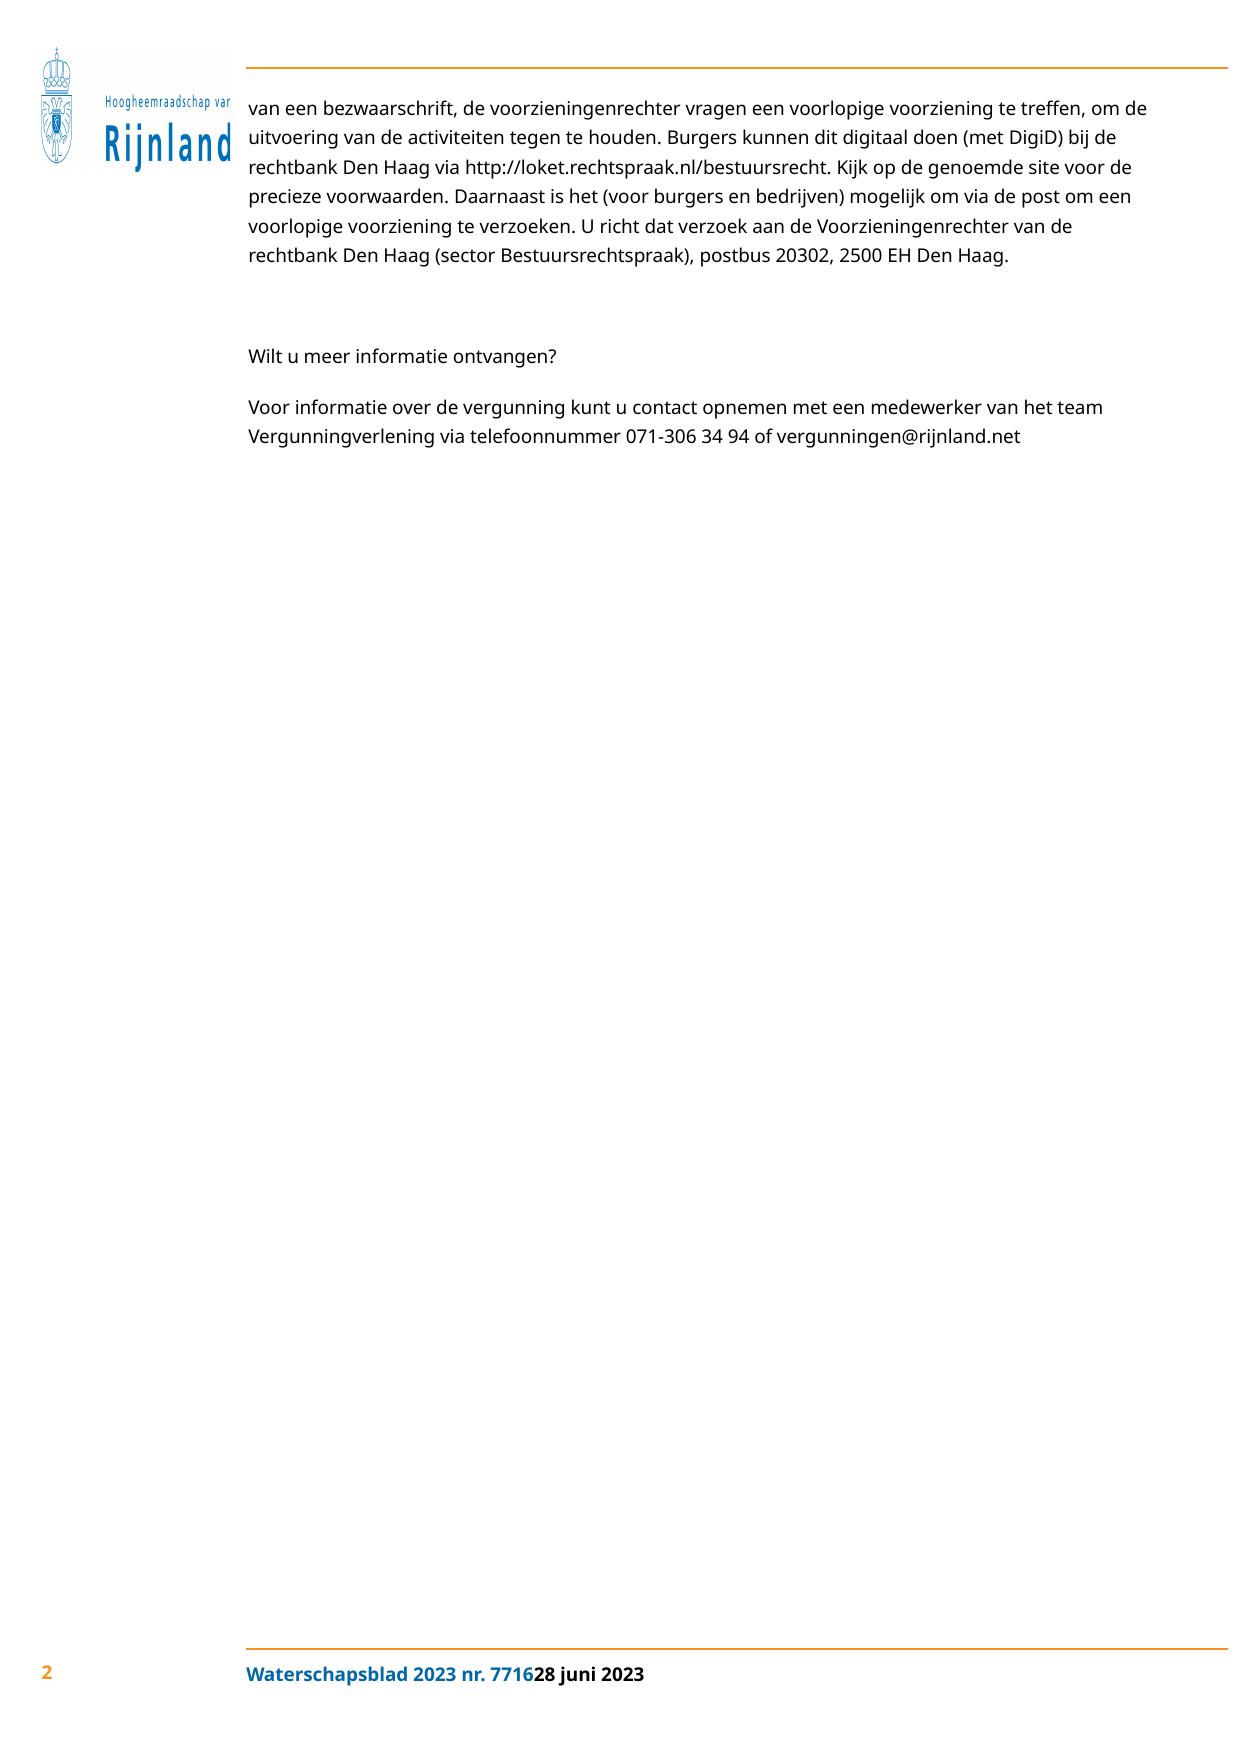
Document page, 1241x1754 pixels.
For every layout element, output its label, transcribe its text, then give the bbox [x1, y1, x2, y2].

picture [41, 47, 231, 172]
text Voor informatie over de vergunning kunt u contact opnemen met een medewerker van het team Vergunningverlening via telefoonnummer 071-306 34 94 of vergunningen@rijnland.net [248, 394, 1152, 449]
text van een bezwaarschrift, de voorzieningenrechter vragen een voorlopige voorziening te treffen, om de uitvoering van de activiteiten tegen te houden. Burgers kunnen dit digitaal doen (met DigiD) bij de rechtbank Den Haag via http://loket.rechtspraak.nl/bestuursrecht. Kijk op de genoemde site voor de precieze voorwaarden. Daarnaast is het (voor burgers en bedrijven) mogelijk om via de post om een voorlopige voorziening te verzoeken. U richt dat verzoek aan de Voorzieningenrechter van de rechtbank Den Haag (sector Bestuursrechtspraak), postbus 20302, 2500 EH Den Haag. [248, 95, 1152, 268]
text Wilt u meer informatie ontvangen? [248, 343, 1152, 369]
